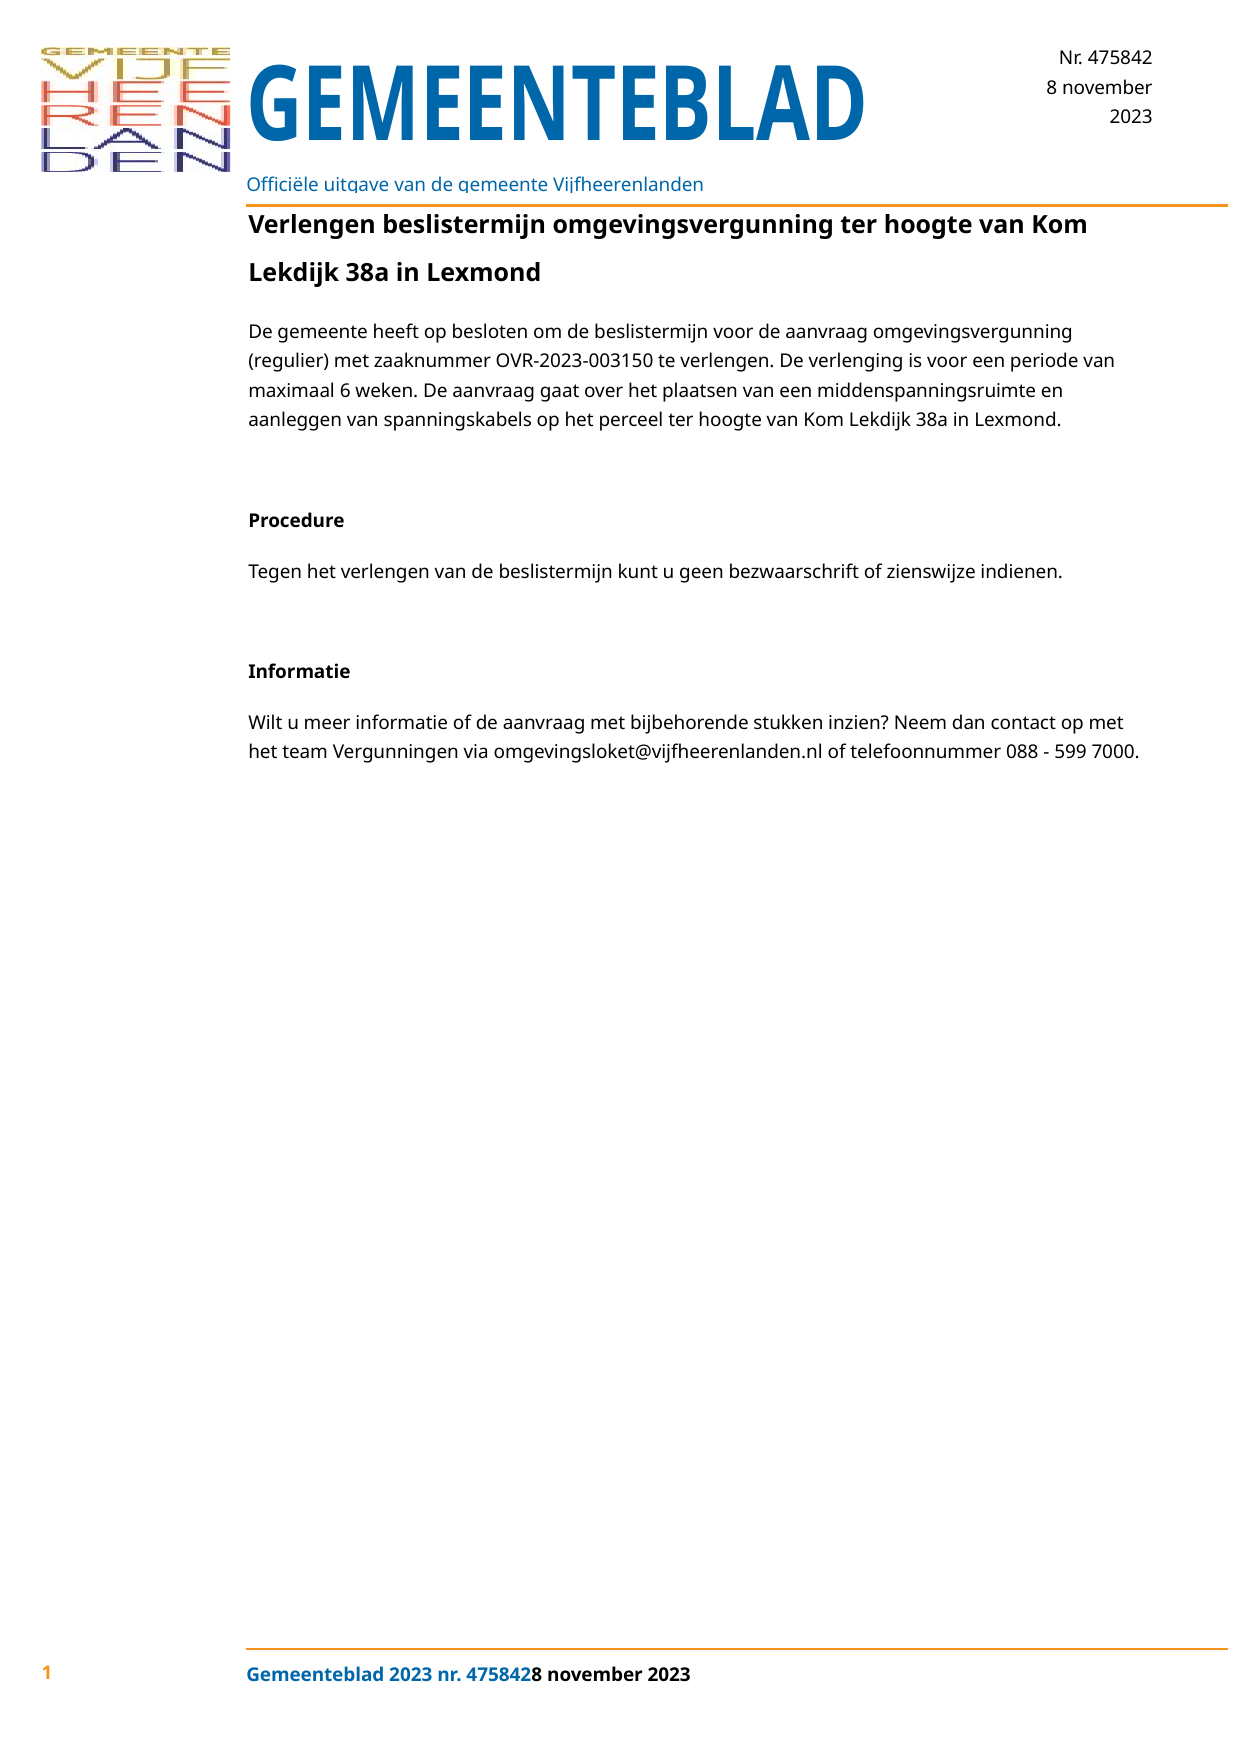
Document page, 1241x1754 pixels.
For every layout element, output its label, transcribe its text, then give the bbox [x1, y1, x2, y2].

text Procedure [248, 507, 1152, 533]
text Informatie [248, 659, 1152, 684]
text De gemeente heeft op besloten om de beslistermijn voor de aanvraag omgevingsvergunning (regulier) met zaaknummer OVR-2023-003150 te verlengen. De verlenging is voor een periode van maximaal 6 weken. De aanvraag gaat over het plaatsen van een middenspanningsruimte en aanleggen van spanningskabels op het perceel ter hoogte van Kom Lekdijk 38a in Lexmond. [248, 318, 1152, 432]
picture [41, 47, 231, 172]
text Verlengen beslistermijn omgevingsvergunning ter hoogte van Kom Lekdijk 38a in Lexmond [248, 207, 1152, 288]
text Wilt u meer informatie of de aanvraag met bijbehorende stukken inzien? Neem dan contact op met het team Vergunningen via omgevingsloket@vijfheerenlanden.nl of telefoonnummer 088 - 599 7000. [248, 709, 1152, 764]
text Tegen het verlengen van de beslistermijn kunt u geen bezwaarschrift of zienswijze indienen. [248, 558, 1152, 584]
